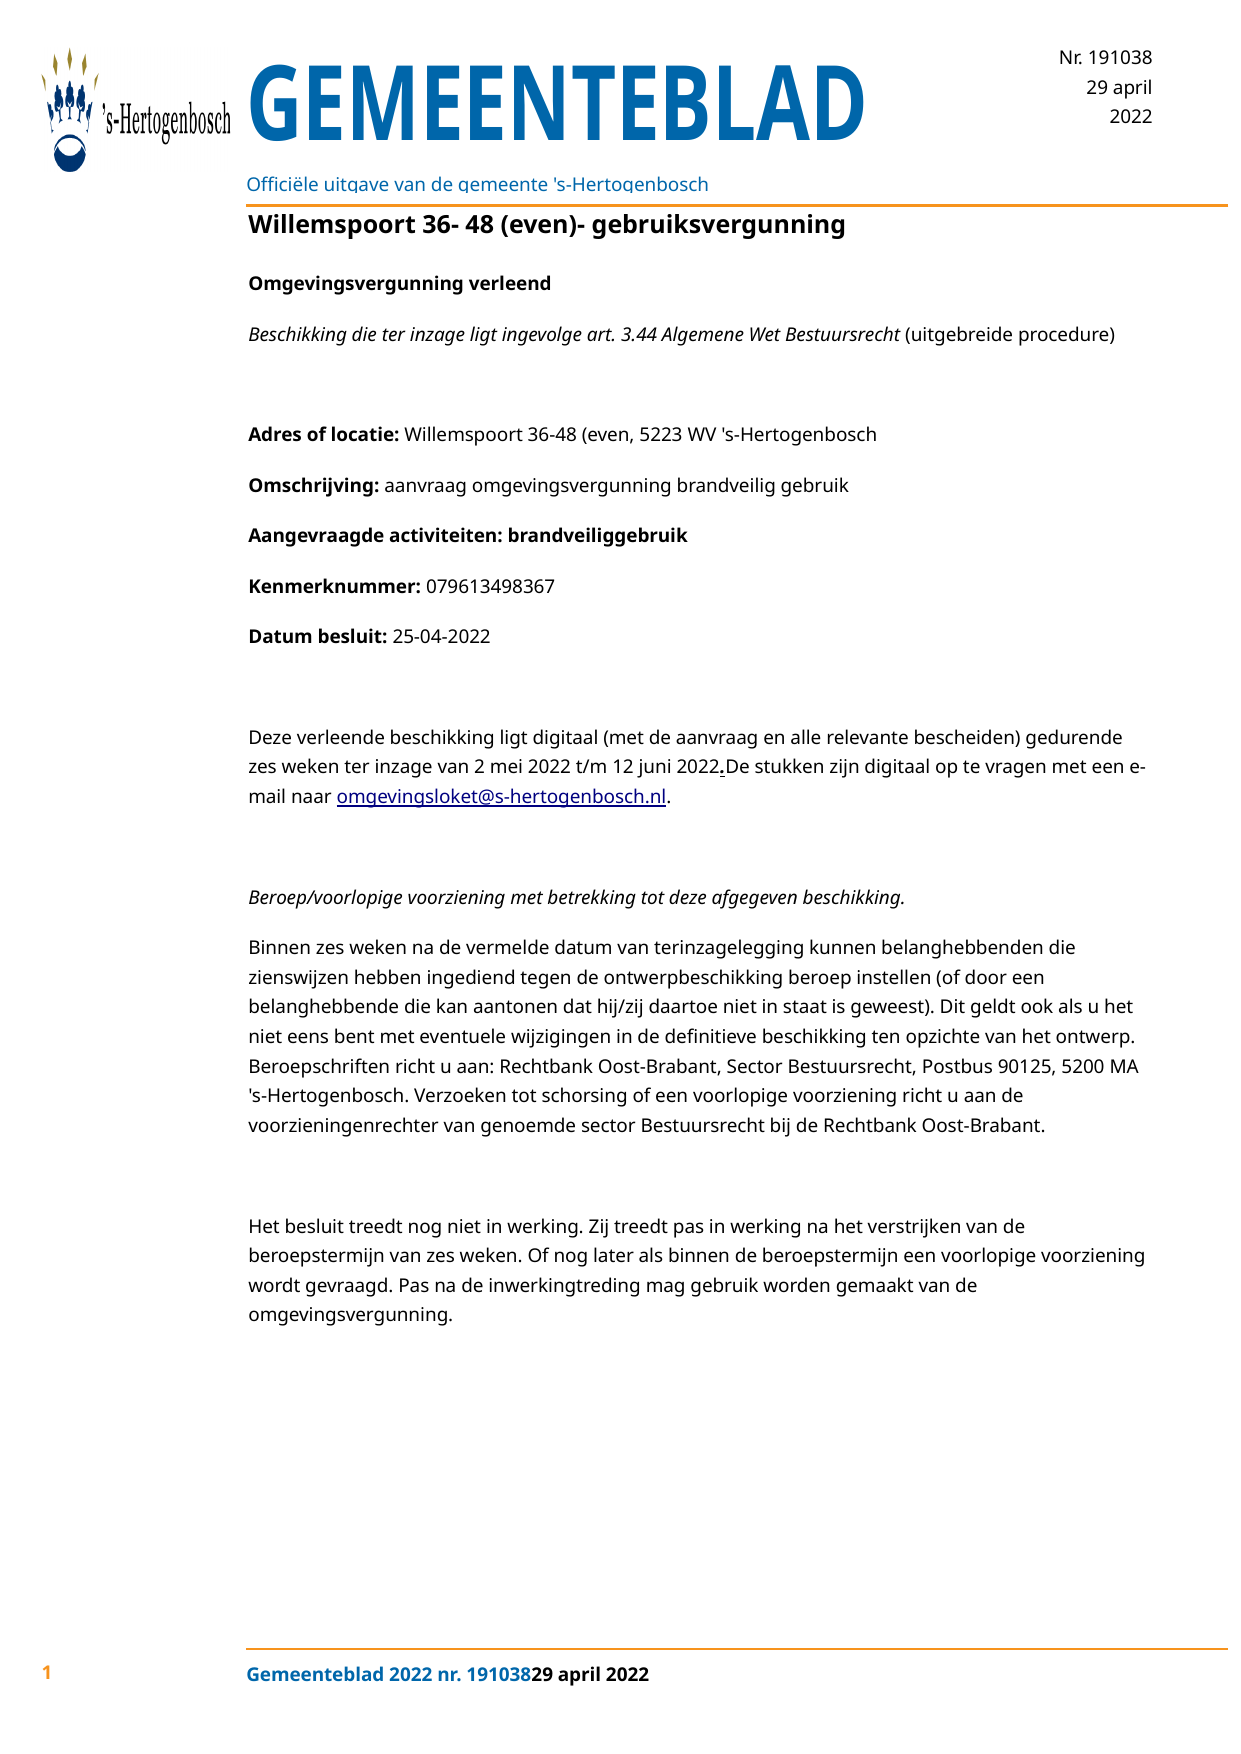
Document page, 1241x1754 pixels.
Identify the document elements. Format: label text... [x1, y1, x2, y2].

text Datum besluit: 25-04-2022 [248, 623, 1152, 649]
text Willemspoort 36- 48 (even)- gebruiksvergunning [248, 207, 1152, 241]
picture [41, 47, 231, 172]
text Deze verleende beschikking ligt digitaal (met de aanvraag en alle relevante bescheiden) gedurende zes weken ter inzage van 2 mei 2022 t/m 12 juni 2022.De stukken zijn digitaal op te vragen met een e-mail naar omgevingsloket@s-hertogenbosch.nl. [248, 724, 1152, 809]
text Binnen zes weken na de vermelde datum van terinzagelegging kunnen belanghebbenden die zienswijzen hebben ingediend tegen de ontwerpbeschikking beroep instellen (of door een belanghebbende die kan aantonen dat hij/zij daartoe niet in staat is geweest). Dit geldt ook als u het niet eens bent met eventuele wijzigingen in de definitieve beschikking ten opzichte van het ontwerp. Beroepschriften richt u aan: Rechtbank Oost-Brabant, Sector Bestuursrecht, Postbus 90125, 5200 MA 's-Hertogenbosch. Verzoeken tot schorsing of een voorlopige voorziening richt u aan de voorzieningenrechter van genoemde sector Bestuursrecht bij de Rechtbank Oost-Brabant. [248, 934, 1152, 1138]
text Beschikking die ter inzage ligt ingevolge art. 3.44 Algemene Wet Bestuursrecht (uitgebreide procedure) [248, 321, 1152, 346]
text Kenmerknummer: 079613498367 [248, 573, 1152, 598]
text Het besluit treedt nog niet in werking. Zij treedt pas in werking na het verstrijken van de beroepstermijn van zes weken. Of nog later als binnen de beroepstermijn een voorlopige voorziening wordt gevraagd. Pas na de inwerkingtreding mag gebruik worden gemaakt van de omgevingsvergunning. [248, 1213, 1152, 1327]
text Omschrijving: aanvraag omgevingsvergunning brandveilig gebruik [248, 472, 1152, 498]
text Beroep/voorlopige voorziening met betrekking tot deze afgegeven beschikking. [248, 884, 1152, 910]
text Omgevingsvergunning verleend [248, 270, 1152, 296]
text Aangevraagde activiteiten: brandveiliggebruik [248, 522, 1152, 548]
text Adres of locatie: Willemspoort 36-48 (even, 5223 WV 's-Hertogenbosch [248, 422, 1152, 447]
